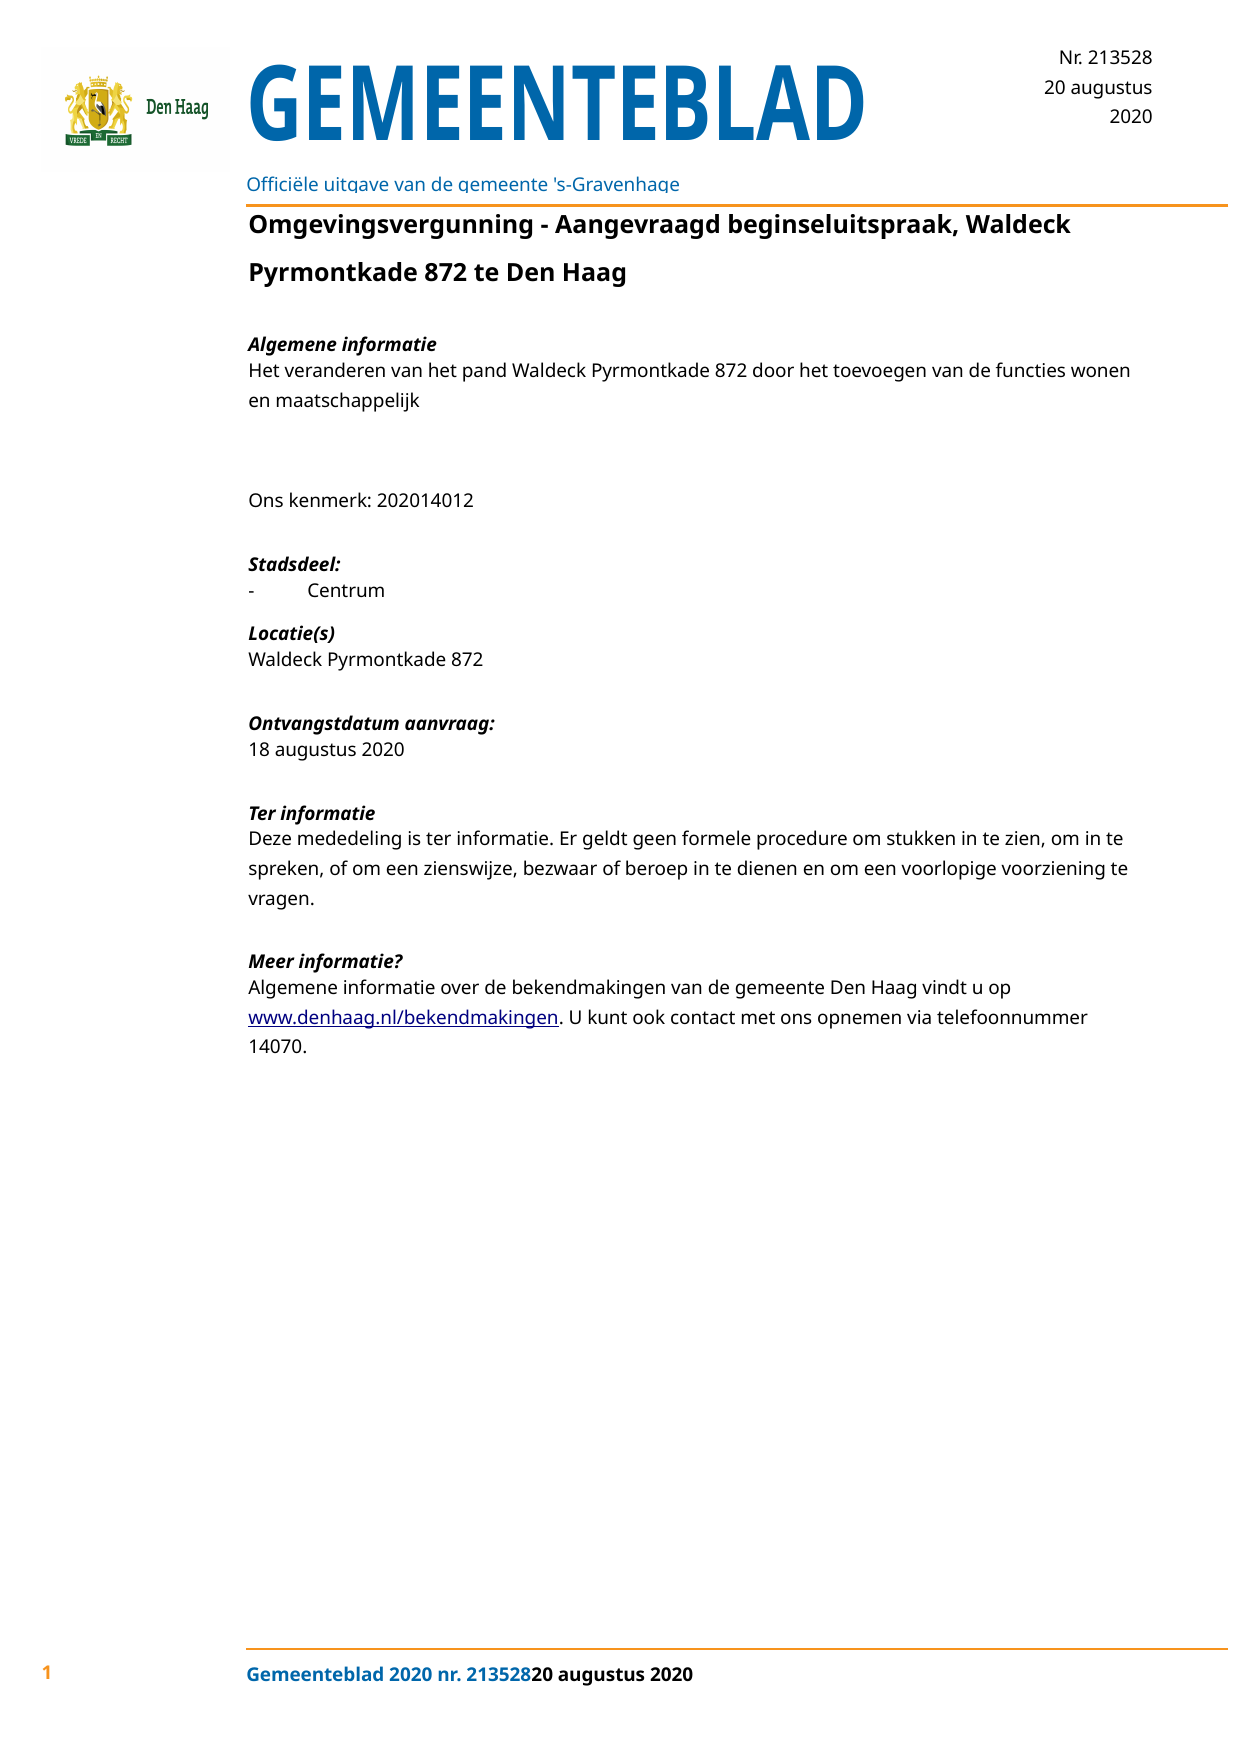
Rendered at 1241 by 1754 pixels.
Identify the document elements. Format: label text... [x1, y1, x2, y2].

picture [41, 47, 231, 172]
text Omgevingsvergunning - Aangevraagd beginseluitspraak, Waldeck Pyrmontkade 872 te Den Haag [248, 207, 1152, 288]
text Ter informatie [248, 800, 1152, 826]
text Ontvangstdatum aanvraag: [248, 710, 1152, 736]
text Het veranderen van het pand Waldeck Pyrmontkade 872 door het toevoegen van de functies wonen en maatschappelijk [248, 357, 1152, 412]
text Meer informatie? [248, 949, 1152, 974]
text Deze mededeling is ter informatie. Er geldt geen formele procedure om stukken in te zien, om in te spreken, of om een zienswijze, bezwaar of beroep in te dienen en om een voorlopige voorziening te vragen. [248, 826, 1152, 910]
text Algemene informatie [248, 331, 1152, 357]
list Centrum [248, 577, 1152, 603]
text 18 augustus 2020 [248, 736, 1152, 762]
text Ons kenmerk: 202014012 [248, 488, 1152, 513]
text Locatie(s) [248, 620, 1152, 646]
text Algemene informatie over de bekendmakingen van de gemeente Den Haag vindt u op www.denhaag.nl/bekendmakingen. U kunt ook contact met ons opnemen via telefoonnummer 14070. [248, 974, 1152, 1059]
text Waldeck Pyrmontkade 872 [248, 646, 1152, 672]
text Stadsdeel: [248, 552, 1152, 577]
